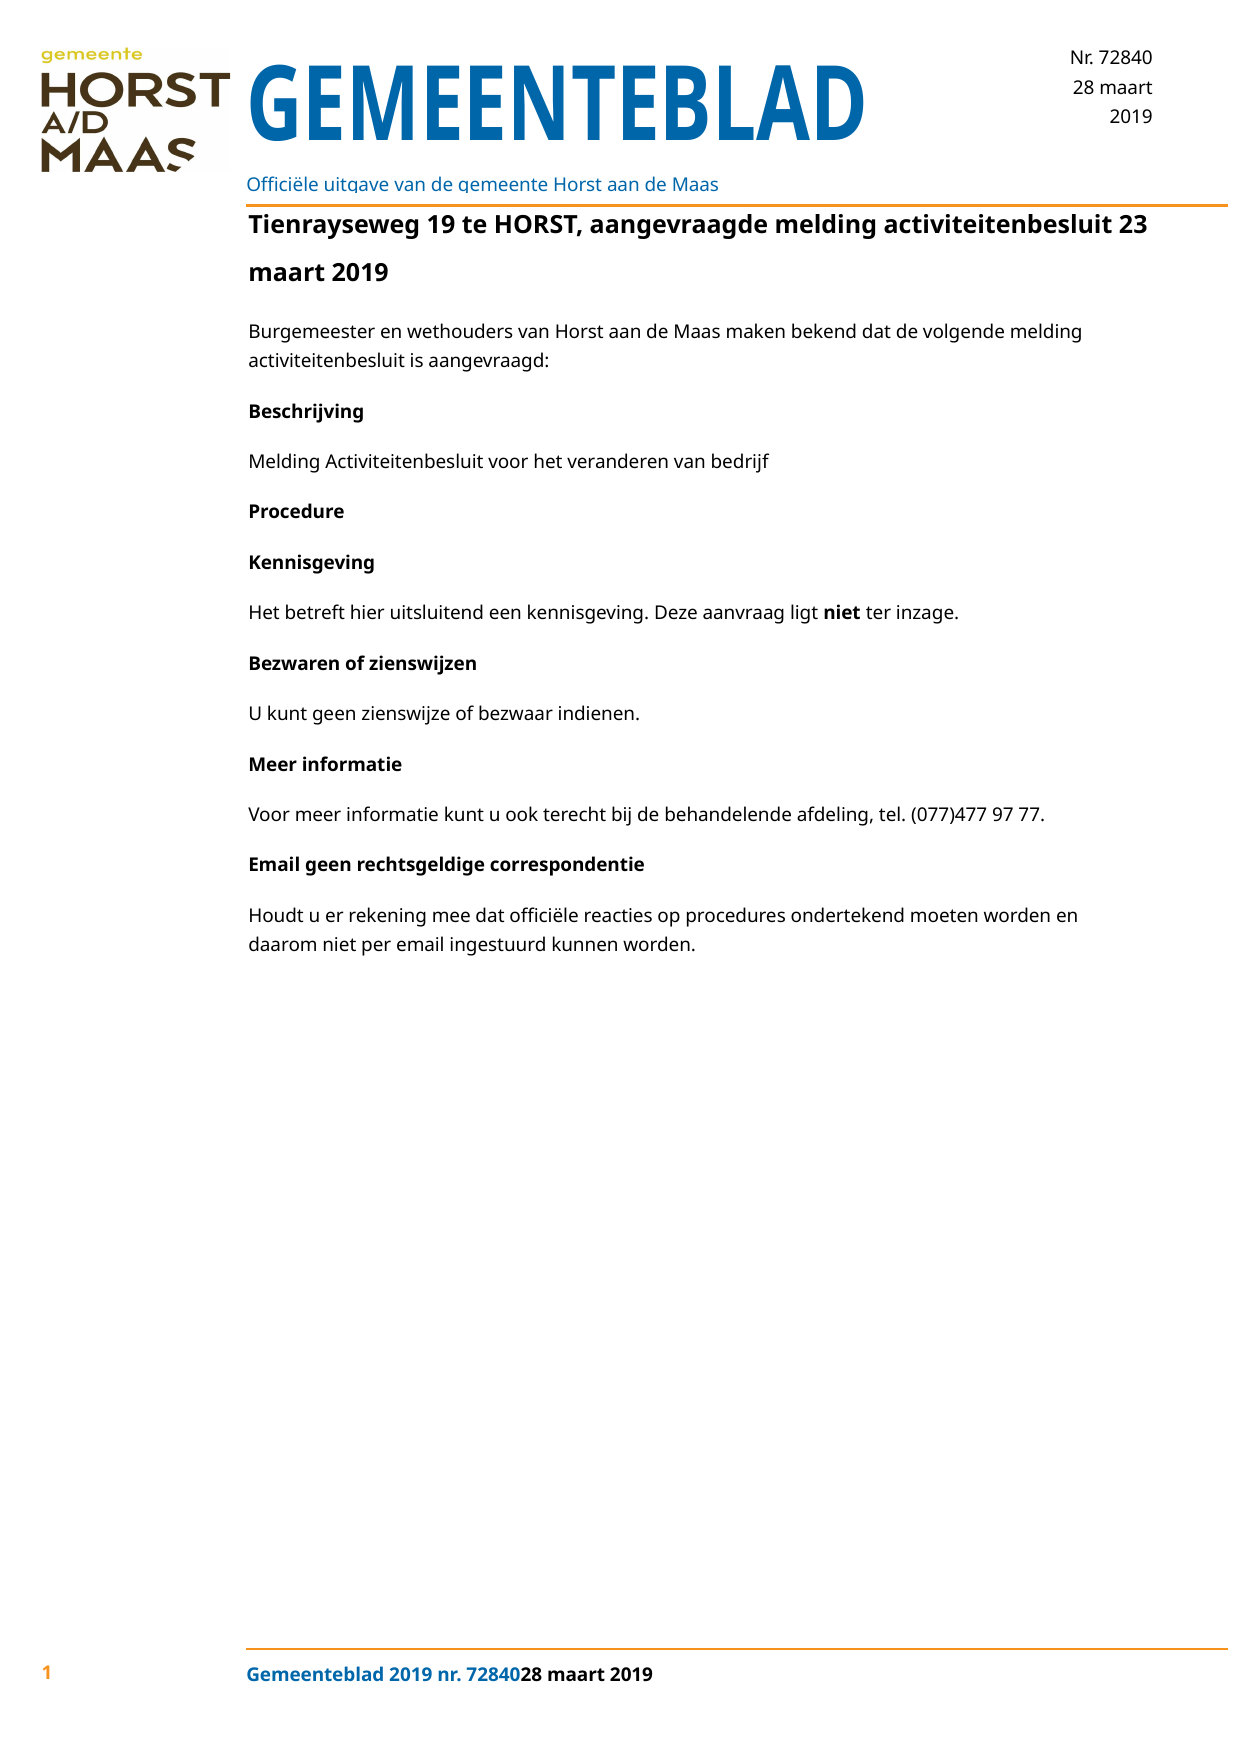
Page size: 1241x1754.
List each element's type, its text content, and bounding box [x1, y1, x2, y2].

picture [41, 47, 231, 172]
text Beschrijving [248, 398, 1152, 424]
text Email geen rechtsgeldige correspondentie [248, 852, 1152, 877]
text Procedure [248, 499, 1152, 524]
text Houdt u er rekening mee dat officiële reacties op procedures ondertekend moeten worden en daarom niet per email ingestuurd kunnen worden. [248, 902, 1152, 957]
text Burgemeester en wethouders van Horst aan de Maas maken bekend dat de volgende melding activiteitenbesluit is aangevraagd: [248, 318, 1152, 373]
text Het betreft hier uitsluitend een kennisgeving. Deze aanvraag ligt niet ter inzage. [248, 599, 1152, 625]
text Meer informatie [248, 751, 1152, 777]
text Kennisgeving [248, 549, 1152, 575]
text Tienrayseweg 19 te HORST, aangevraagde melding activiteitenbesluit 23 maart 2019 [248, 207, 1152, 288]
text U kunt geen zienswijze of bezwaar indienen. [248, 700, 1152, 726]
text Melding Activiteitenbesluit voor het veranderen van bedrijf [248, 448, 1152, 474]
text Voor meer informatie kunt u ook terecht bij de behandelende afdeling, tel. (077)477 97 77. [248, 801, 1152, 827]
text Bezwaren of zienswijzen [248, 650, 1152, 676]
